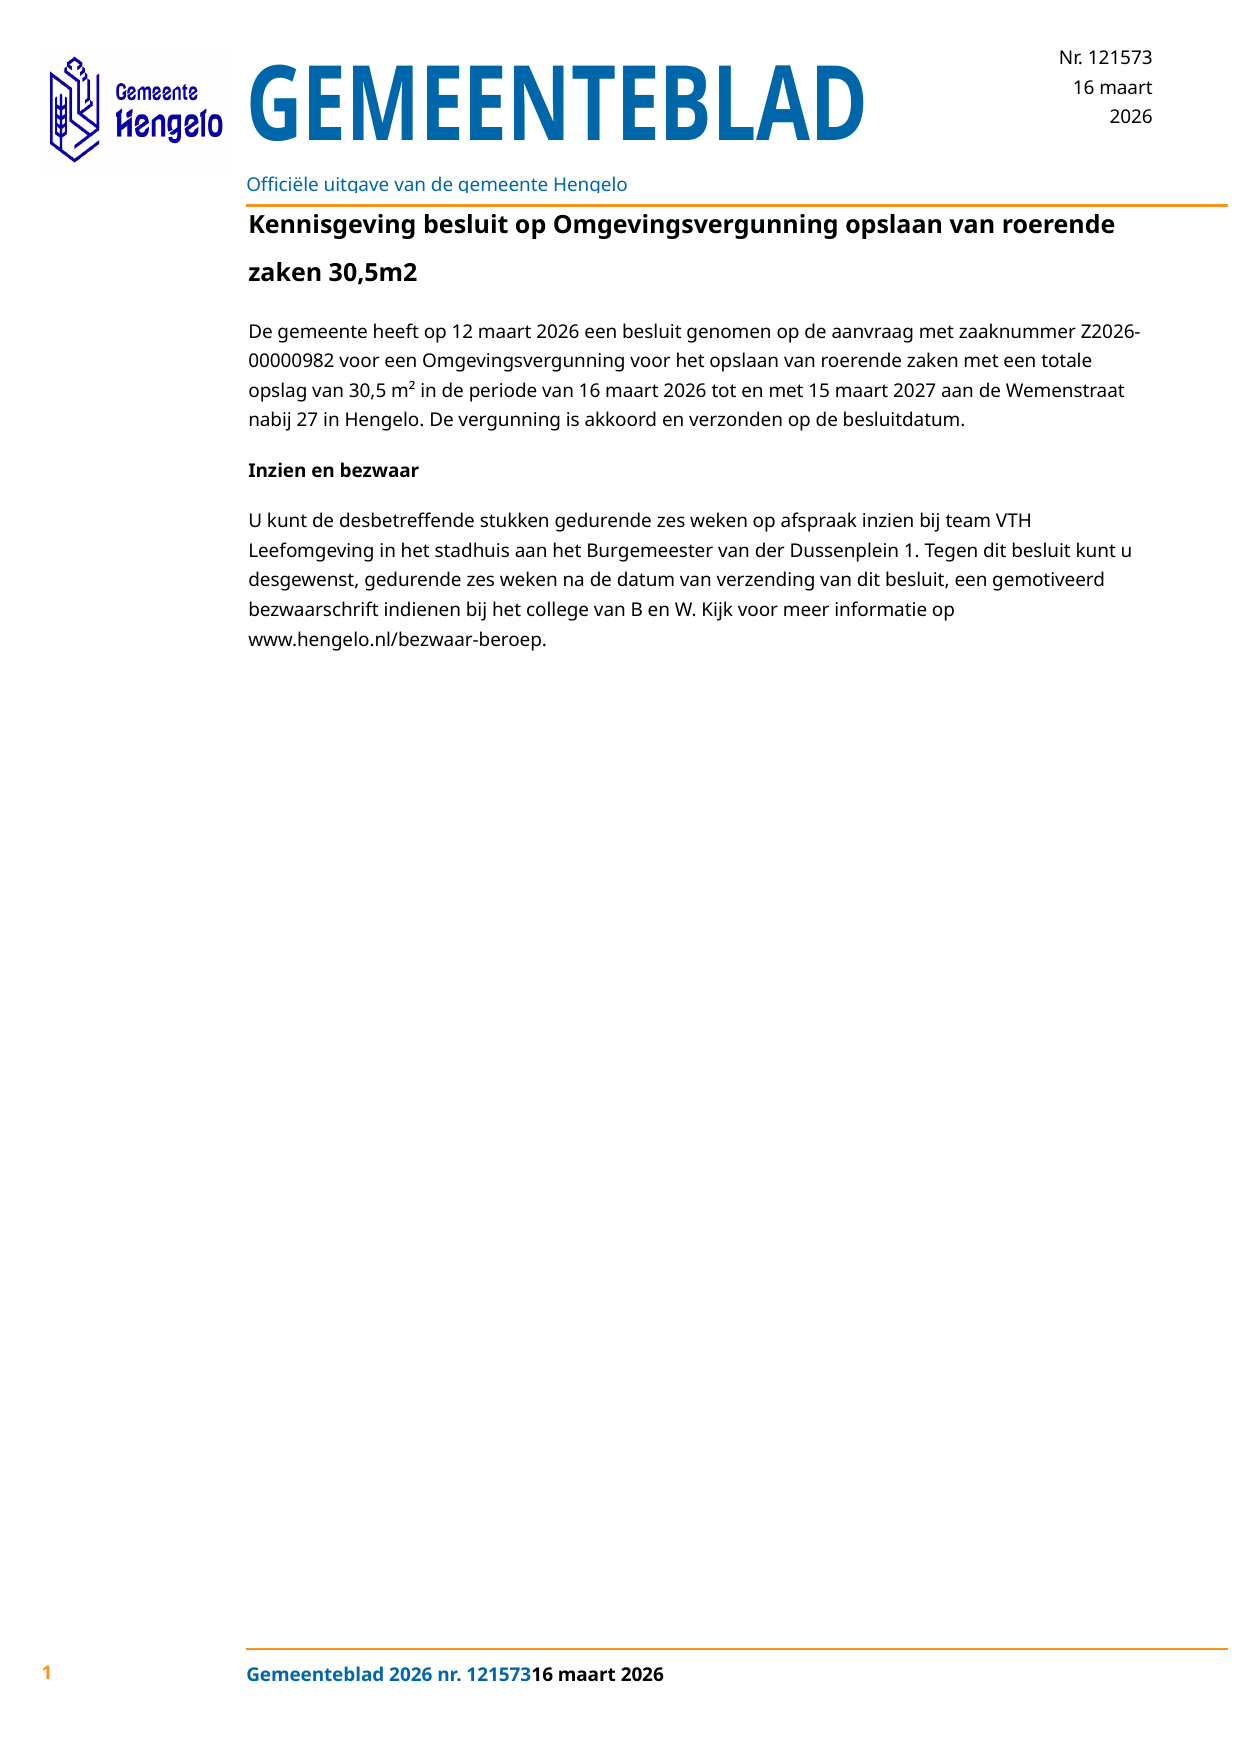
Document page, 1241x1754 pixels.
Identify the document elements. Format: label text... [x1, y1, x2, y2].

text Kennisgeving besluit op Omgevingsvergunning opslaan van roerende zaken 30,5m2 [248, 207, 1152, 288]
picture [41, 47, 231, 172]
text Inzien en bezwaar [248, 457, 1152, 483]
text U kunt de desbetreffende stukken gedurende zes weken op afspraak inzien bij team VTH Leefomgeving in het stadhuis aan het Burgemeester van der Dussenplein 1. Tegen dit besluit kunt u desgewenst, gedurende zes weken na de datum van verzending van dit besluit, een gemotiveerd bezwaarschrift indienen bij het college van B en W. Kijk voor meer informatie op www.hengelo.nl/bezwaar-beroep. [248, 507, 1152, 652]
text De gemeente heeft op 12 maart 2026 een besluit genomen op de aanvraag met zaaknummer Z2026-00000982 voor een Omgevingsvergunning voor het opslaan van roerende zaken met een totale opslag van 30,5 m² in de periode van 16 maart 2026 tot en met 15 maart 2027 aan de Wemenstraat nabij 27 in Hengelo. De vergunning is akkoord en verzonden op de besluitdatum. [248, 318, 1152, 432]
